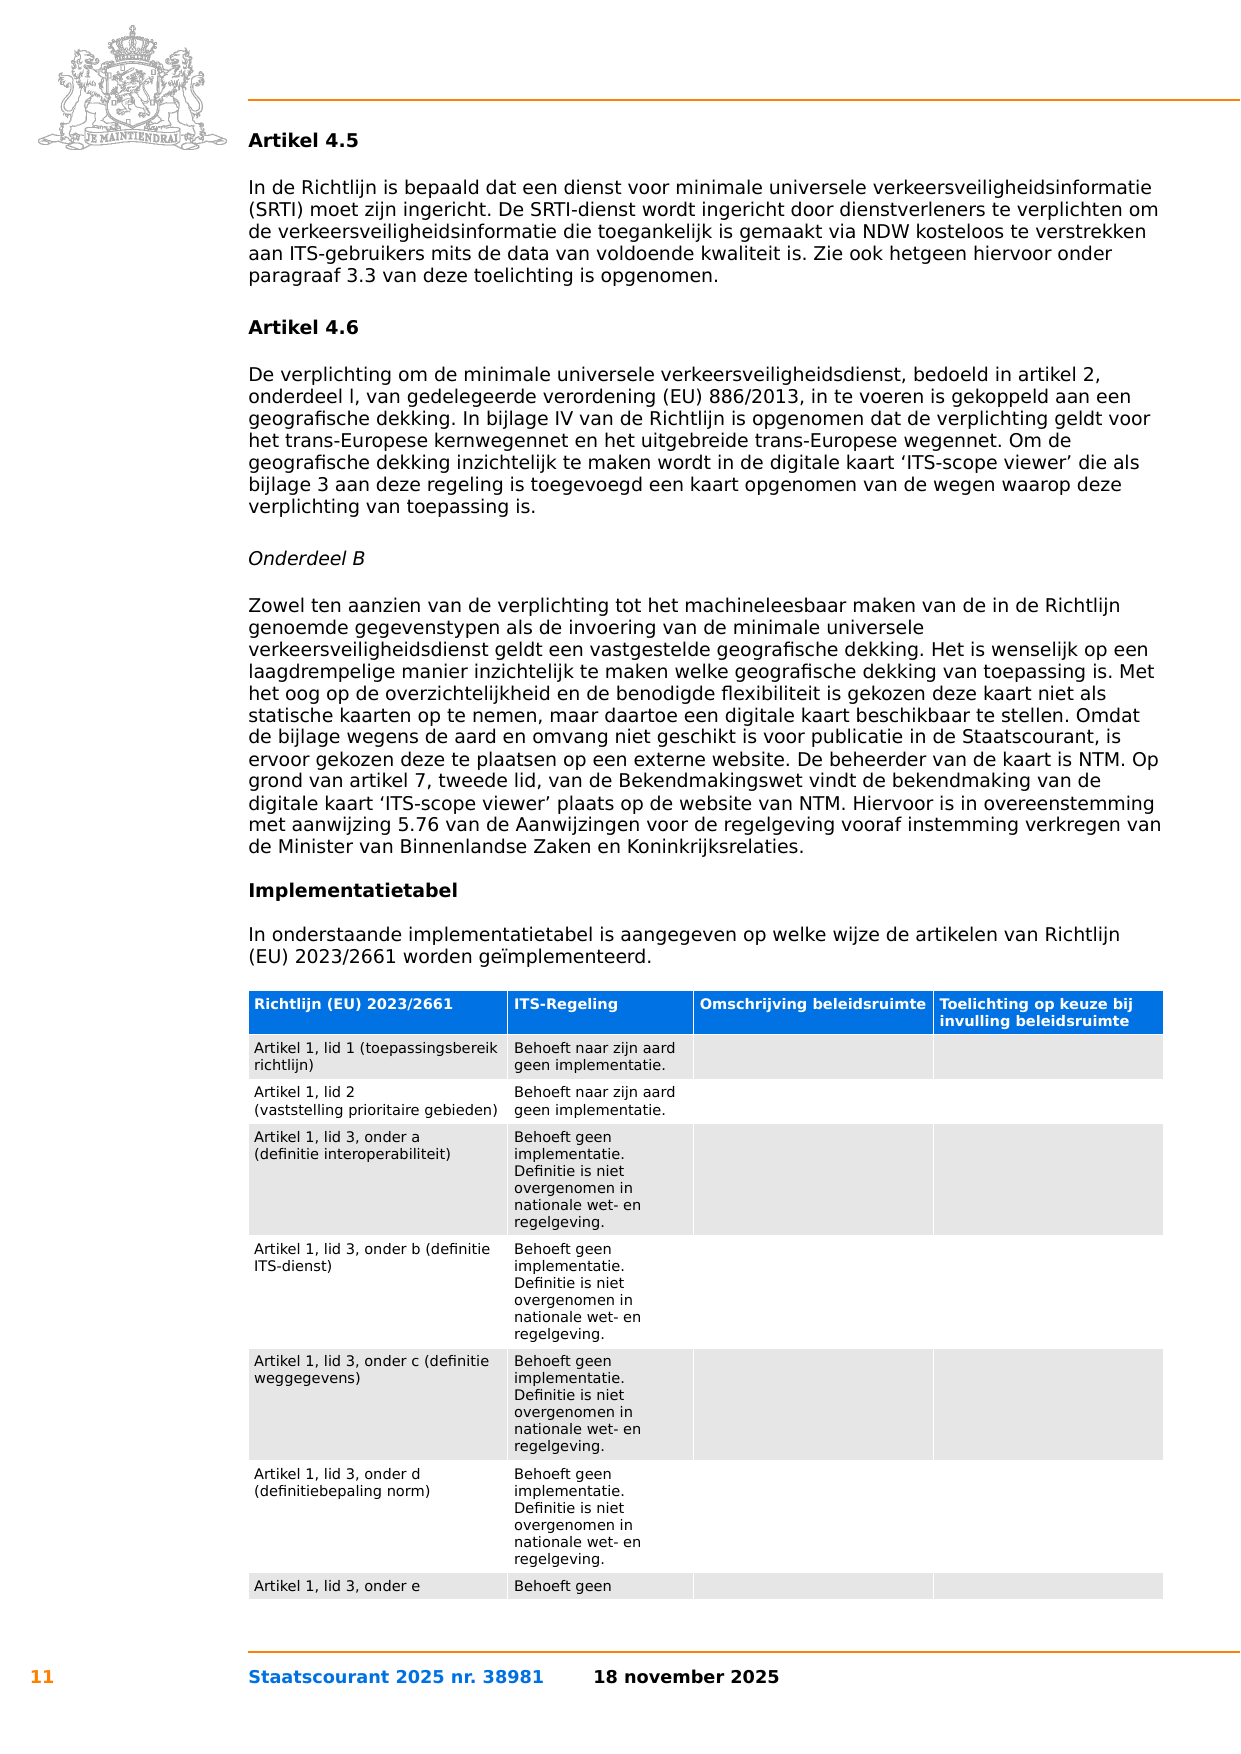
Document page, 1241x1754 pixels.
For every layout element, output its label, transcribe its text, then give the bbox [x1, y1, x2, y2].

table_cell Behoeft geen [508, 1573, 693, 1599]
text De verplichting om de minimale universele verkeersveiligheidsdienst, bedoeld in artikel 2, onderdeel l, van gedelegeerde verordening (EU) 886/2013, in te voeren is gekoppeld aan een geografische dekking. In bijlage IV van de Richtlijn is opgenomen dat de verplichting geldt voor het trans-Europese kernwegennet en het uitgebreide trans-Europese wegennet. Om de geografische dekking inzichtelijk te maken wordt in de digitale kaart ‘ITS-scope viewer’ die als bijlage 3 aan deze regeling is toegevoegd een kaart opgenomen van de wegen waarop deze verplichting van toepassing is. [248, 364, 1163, 518]
table_cell Artikel 1, lid 3, onder c (definitie weggegevens) [249, 1349, 507, 1460]
table_cell [694, 1124, 933, 1235]
table_cell Behoeft geen implementatie. Definitie is niet overgenomen in nationale wet- en regelgeving. [508, 1461, 693, 1572]
table_cell [934, 1236, 1163, 1348]
table_cell [694, 1461, 933, 1572]
table_cell [934, 1461, 1163, 1572]
text In onderstaande implementatietabel is aangegeven op welke wijze de artikelen van Richtlijn (EU) 2023/2661 worden geïmplementeerd. [248, 924, 1163, 968]
table_cell Artikel 1, lid 3, onder d (definitiebepaling norm) [249, 1461, 507, 1572]
table_header ITS-Regeling [508, 991, 693, 1034]
table_header Richtlijn (EU) 2023/2661 [249, 991, 507, 1034]
table_cell [934, 1080, 1163, 1123]
table_cell [934, 1349, 1163, 1460]
subtitle Implementatietabel [248, 880, 1163, 902]
subtitle Artikel 4.5 [248, 130, 1163, 152]
table_cell Artikel 1, lid 3, onder b (definitie ITS-dienst) [249, 1236, 507, 1348]
text Zowel ten aanzien van de verplichting tot het machineleesbaar maken van de in de Richtlijn genoemde gegevenstypen als de invoering van de minimale universele verkeersveiligheidsdienst geldt een vastgestelde geografische dekking. Het is wenselijk op een laagdrempelige manier inzichtelijk te maken welke geografische dekking van toepassing is. Met het oog op de overzichtelijkheid en de benodigde flexibiliteit is gekozen deze kaart niet als statische kaarten op te nemen, maar daartoe een digitale kaart beschikbaar te stellen. Omdat de bijlage wegens de aard en omvang niet geschikt is voor publicatie in de Staatscourant, is ervoor gekozen deze te plaatsen op een externe website. De beheerder van de kaart is NTM. Op grond van artikel 7, tweede lid, van de Bekendmakingswet vindt de bekendmaking van de digitale kaart ‘ITS-scope viewer’ plaats op de website van NTM. Hiervoor is in overeenstemming met aanwijzing 5.76 van de Aanwijzingen voor de regelgeving vooraf instemming verkregen van de Minister van Binnenlandse Zaken en Koninkrijksrelaties. [248, 594, 1163, 858]
table_cell Behoeft geen implementatie. Definitie is niet overgenomen in nationale wet- en regelgeving. [508, 1124, 693, 1235]
table_cell Artikel 1, lid 3, onder a (definitie interoperabiliteit) [249, 1124, 507, 1235]
table_cell [694, 1236, 933, 1348]
table_cell Artikel 1, lid 1 (toepassingsbereik richtlijn) [249, 1035, 507, 1079]
table_cell [934, 1124, 1163, 1235]
table_cell [934, 1035, 1163, 1079]
table_cell [934, 1573, 1163, 1599]
table_header Omschrijving beleidsruimte [694, 991, 933, 1034]
picture [38, 25, 227, 150]
table_cell [694, 1080, 933, 1123]
table_header Toelichting op keuze bij invulling beleidsruimte [934, 991, 1163, 1034]
table_cell Behoeft naar zijn aard geen implementatie. [508, 1080, 693, 1123]
table_cell Behoeft geen implementatie. Definitie is niet overgenomen in nationale wet- en regelgeving. [508, 1236, 693, 1348]
subtitle Onderdeel B [248, 548, 1163, 569]
subtitle Artikel 4.6 [248, 317, 1163, 339]
table_cell Behoeft geen implementatie. Definitie is niet overgenomen in nationale wet- en regelgeving. [508, 1349, 693, 1460]
table_cell Artikel 1, lid 3, onder e [249, 1573, 507, 1599]
text In de Richtlijn is bepaald dat een dienst voor minimale universele verkeersveiligheidsinformatie (SRTI) moet zijn ingericht. De SRTI-dienst wordt ingericht door dienstverleners te verplichten om de verkeersveiligheidsinformatie die toegankelijk is gemaakt via NDW kosteloos te verstrekken aan ITS-gebruikers mits de data van voldoende kwaliteit is. Zie ook hetgeen hiervoor onder paragraaf 3.3 van deze toelichting is opgenomen. [248, 177, 1163, 287]
table_cell [694, 1035, 933, 1079]
table_cell Artikel 1, lid 2 (vaststelling prioritaire gebieden) [249, 1080, 507, 1123]
table_cell [694, 1573, 933, 1599]
table_cell [694, 1349, 933, 1460]
table_cell Behoeft naar zijn aard geen implementatie. [508, 1035, 693, 1079]
